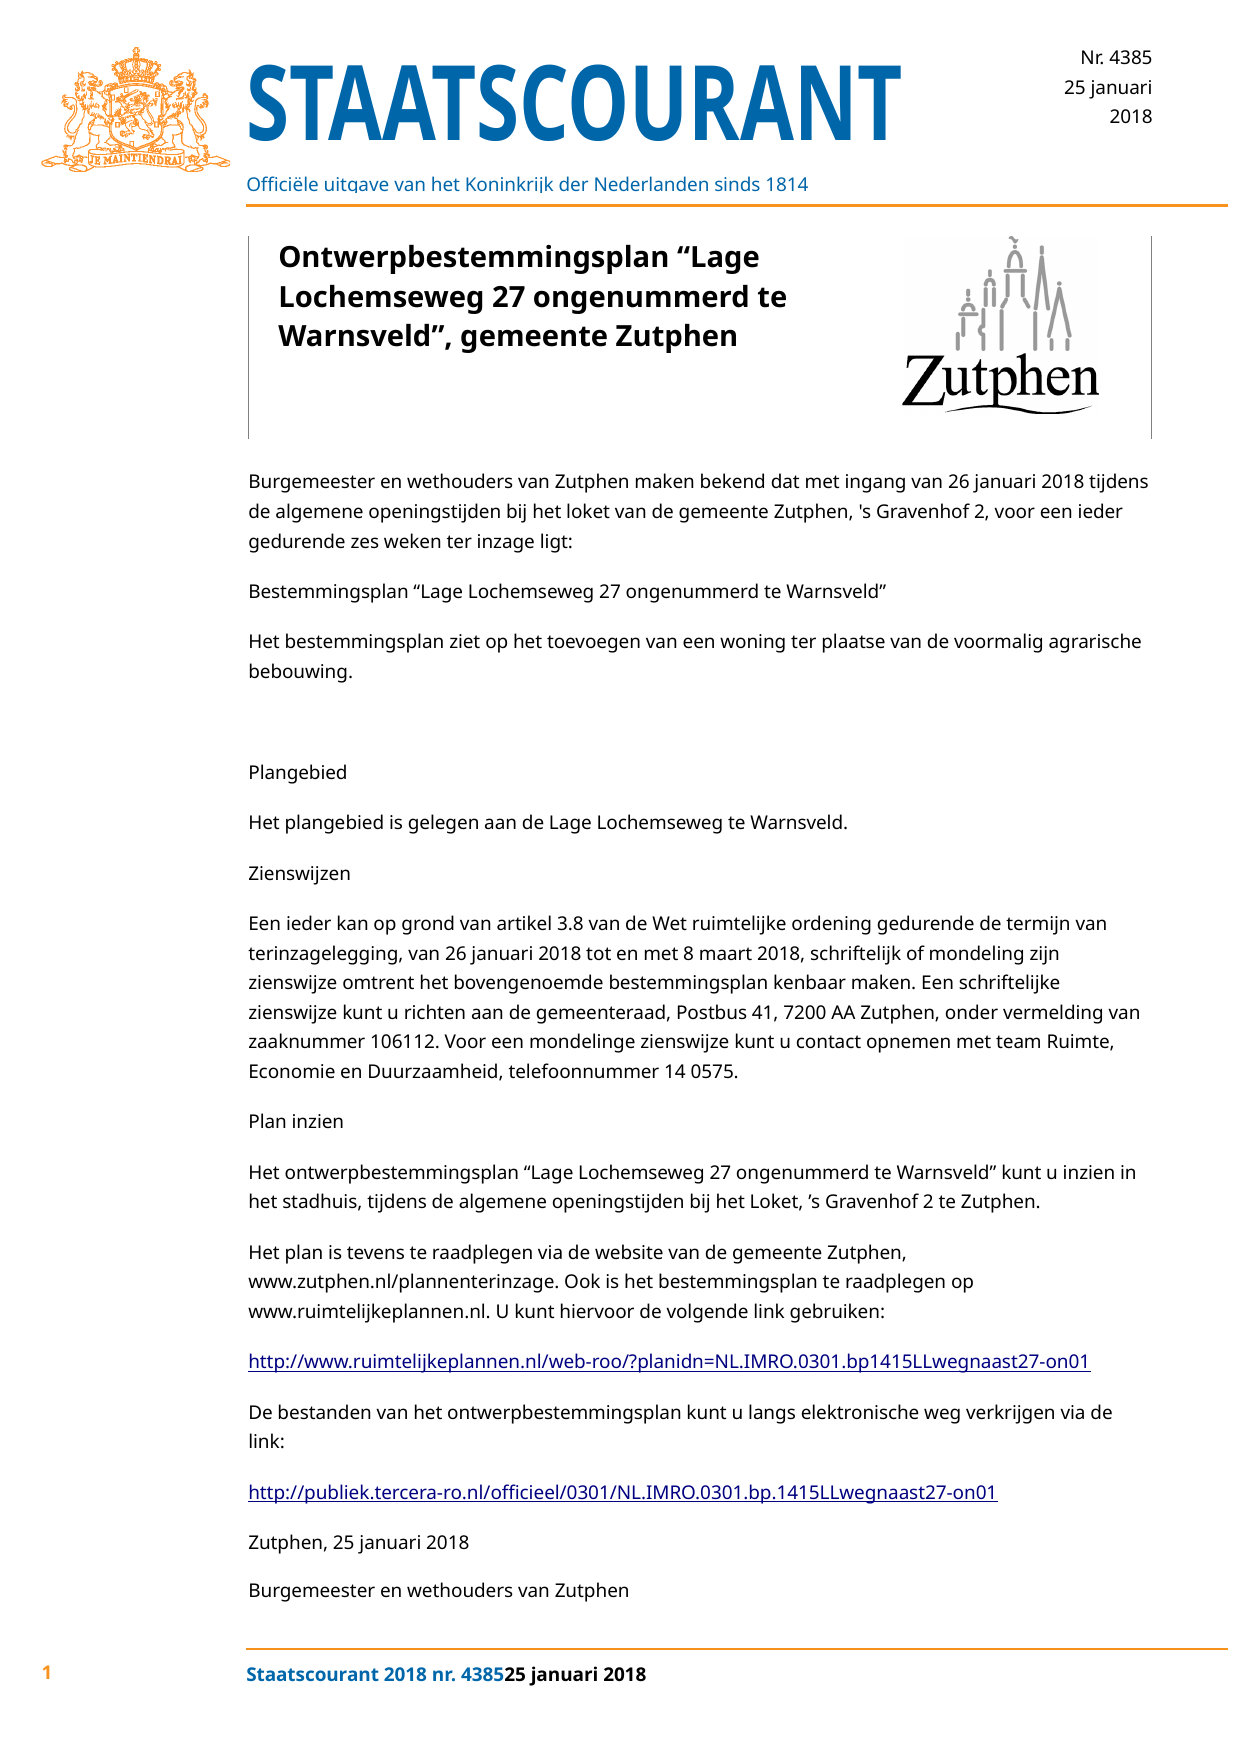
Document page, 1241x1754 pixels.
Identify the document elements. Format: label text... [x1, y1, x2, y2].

text De bestanden van het ontwerpbestemmingsplan kunt u langs elektronische weg verkrijgen via de link: [248, 1399, 1152, 1454]
table_header [1099, 236, 1151, 413]
text Het ontwerpbestemmingsplan “Lage Lochemseweg 27 ongenummerd te Warnsveld” kunt u inzien in het stadhuis, tijdens de algemene openingstijden bij het Loket, ’s Gravenhof 2 te Zutphen. [248, 1159, 1152, 1214]
text Het bestemmingsplan ziet op het toevoegen van een woning ter plaatse van de voormalig agrarische bebouwing. [248, 629, 1152, 684]
picture [41, 47, 231, 172]
text Bestemmingsplan “Lage Lochemseweg 27 ongenummerd te Warnsveld” [248, 578, 1152, 604]
text Een ieder kan op grond van artikel 3.8 van de Wet ruimtelijke ordening gedurende de termijn van terinzagelegging, van 26 januari 2018 tot en met 8 maart 2018, schriftelijk of mondeling zijn zienswijze omtrent het bovengenoemde bestemmingsplan kenbaar maken. Een schriftelijke zienswijze kunt u richten aan de gemeenteraad, Postbus 41, 7200 AA Zutphen, onder vermelding van zaaknummer 106112. Voor een mondelinge zienswijze kunt u contact opnemen met team Ruimte, Economie en Duurzaamheid, telefoonnummer 14 0575. [248, 910, 1152, 1084]
text Zutphen, 25 januari 2018 [248, 1529, 1152, 1555]
text Het plan is tevens te raadplegen via de website van de gemeente Zutphen, www.zutphen.nl/plannenterinzage. Ook is het bestemmingsplan te raadplegen op www.ruimtelijkeplannen.nl. U kunt hiervoor de volgende link gebruiken: [248, 1239, 1152, 1324]
text Plangebied [248, 759, 1152, 785]
table_header [850, 414, 1151, 439]
text http://publiek.tercera-ro.nl/officieel/0301/NL.IMRO.0301.bp.1415LLwegnaast27-on01 [248, 1479, 1152, 1505]
text Plan inzien [248, 1109, 1152, 1134]
table_header Ontwerpbestemmingsplan “Lage Lochemseweg 27 ongenummerd te Warnsveld”, gemeente Zutphen [249, 236, 850, 439]
text Het plangebied is gelegen aan de Lage Lochemseweg te Warnsveld. [248, 809, 1152, 835]
text http://www.ruimtelijkeplannen.nl/web-roo/?planidn=NL.IMRO.0301.bp1415LLwegnaast27-on01 [248, 1349, 1152, 1374]
text Burgemeester en wethouders van Zutphen maken bekend dat met ingang van 26 januari 2018 tijdens de algemene openingstijden bij het loket van de gemeente Zutphen, 's Gravenhof 2, voor een ieder gedurende zes weken ter inzage ligt: [248, 469, 1152, 553]
table_header [850, 236, 902, 413]
picture [902, 236, 1099, 414]
text Zienswijzen [248, 860, 1152, 886]
text Burgemeester en wethouders van Zutphen [248, 1577, 1152, 1603]
